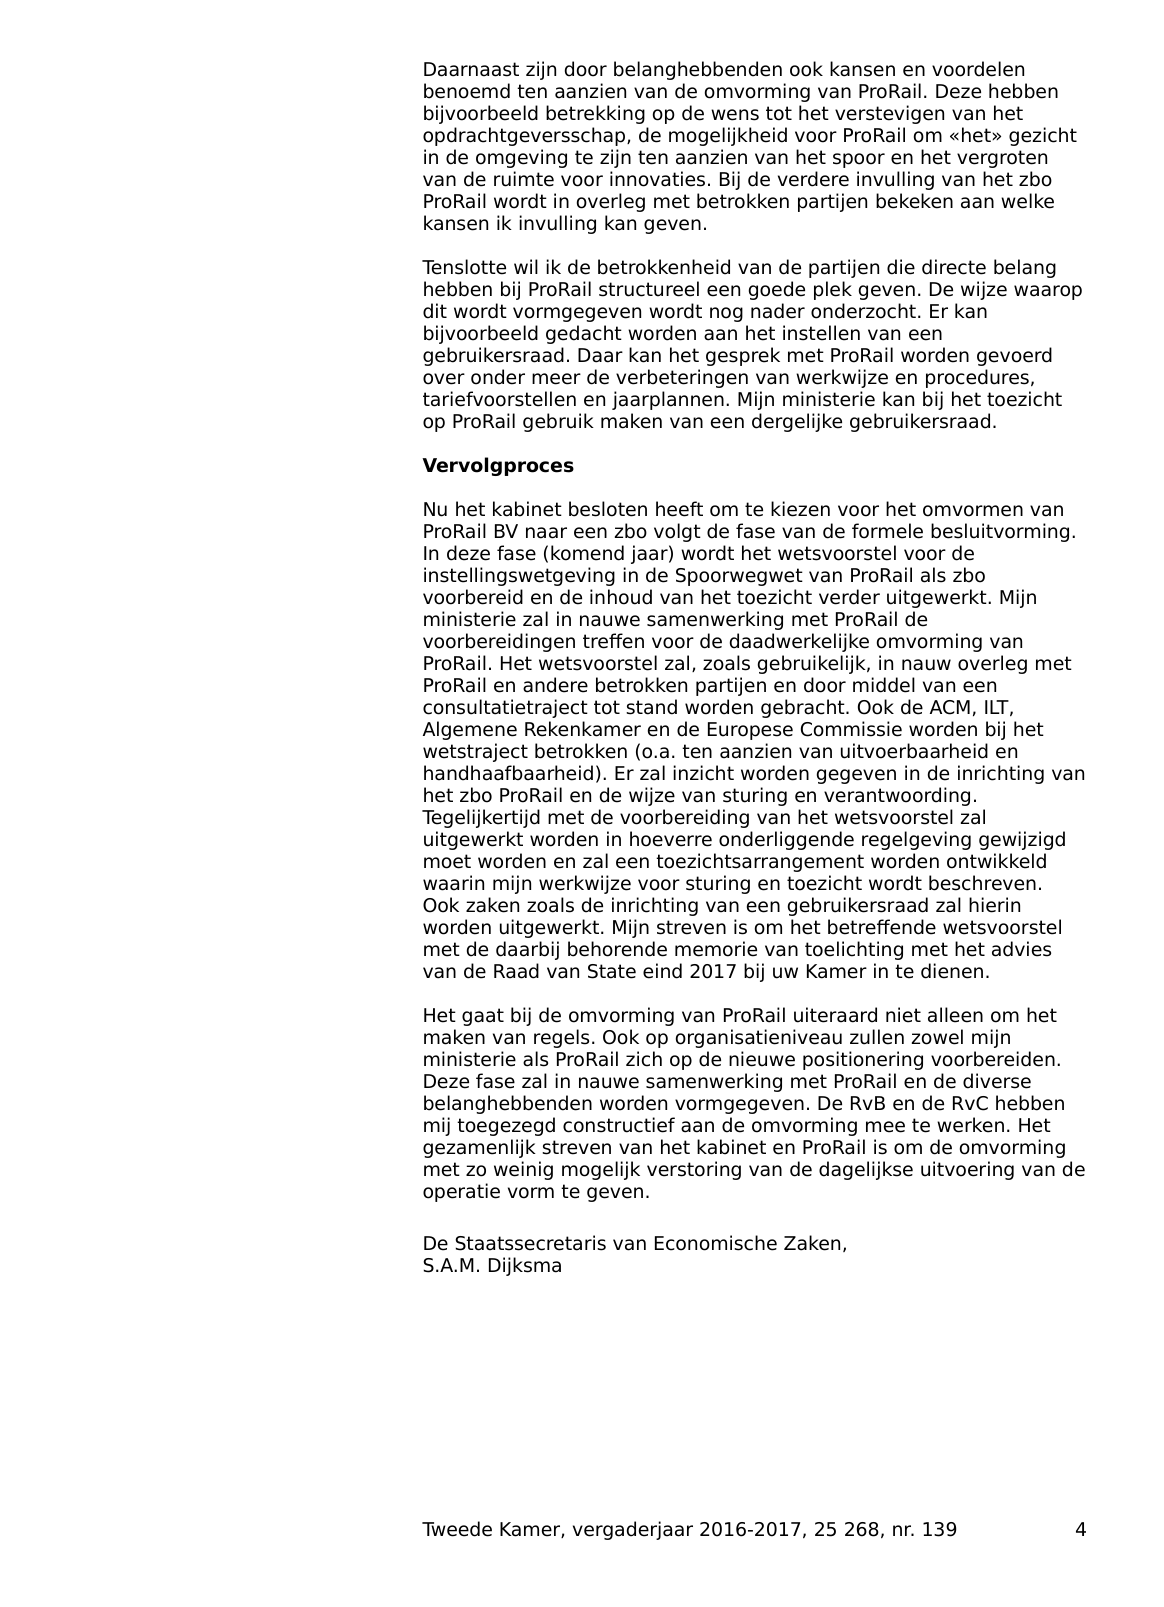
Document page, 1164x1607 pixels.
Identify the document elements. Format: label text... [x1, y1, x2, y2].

subtitle Vervolgproces [422, 455, 1087, 477]
text De Staatssecretaris van Economische Zaken, S.A.M. Dijksma [422, 1233, 1087, 1277]
text Tenslotte wil ik de betrokkenheid van de partijen die directe belang hebben bij ProRail structureel een goede plek geven. De wijze waarop dit wordt vormgegeven wordt nog nader onderzocht. Er kan bijvoorbeeld gedacht worden aan het instellen van een gebruikersraad. Daar kan het gesprek met ProRail worden gevoerd over onder meer de verbeteringen van werkwijze en procedures, tariefvoorstellen en jaarplannen. Mijn ministerie kan bij het toezicht op ProRail gebruik maken van een dergelijke gebruikersraad. [422, 257, 1087, 433]
text Het gaat bij de omvorming van ProRail uiteraard niet alleen om het maken van regels. Ook op organisatieniveau zullen zowel mijn ministerie als ProRail zich op de nieuwe positionering voorbereiden. Deze fase zal in nauwe samenwerking met ProRail en de diverse belanghebbenden worden vormgegeven. De RvB en de RvC hebben mij toegezegd constructief aan de omvorming mee te werken. Het gezamenlijk streven van het kabinet en ProRail is om de omvorming met zo weinig mogelijk verstoring van de dagelijkse uitvoering van de operatie vorm te geven. [422, 1005, 1087, 1203]
text Daarnaast zijn door belanghebbenden ook kansen en voordelen benoemd ten aanzien van de omvorming van ProRail. Deze hebben bijvoorbeeld betrekking op de wens tot het verstevigen van het opdrachtgeversschap, de mogelijkheid voor ProRail om «het» gezicht in de omgeving te zijn ten aanzien van het spoor en het vergroten van de ruimte voor innovaties. Bij de verdere invulling van het zbo ProRail wordt in overleg met betrokken partijen bekeken aan welke kansen ik invulling kan geven. [422, 59, 1087, 235]
text Nu het kabinet besloten heeft om te kiezen voor het omvormen van ProRail BV naar een zbo volgt de fase van de formele besluitvorming. In deze fase (komend jaar) wordt het wetsvoorstel voor de instellingswetgeving in de Spoorwegwet van ProRail als zbo voorbereid en de inhoud van het toezicht verder uitgewerkt. Mijn ministerie zal in nauwe samenwerking met ProRail de voorbereidingen treffen voor de daadwerkelijke omvorming van ProRail. Het wetsvoorstel zal, zoals gebruikelijk, in nauw overleg met ProRail en andere betrokken partijen en door middel van een consultatietraject tot stand worden gebracht. Ook de ACM, ILT, Algemene Rekenkamer en de Europese Commissie worden bij het wetstraject betrokken (o.a. ten aanzien van uitvoerbaarheid en handhaafbaarheid). Er zal inzicht worden gegeven in de inrichting van het zbo ProRail en de wijze van sturing en verantwoording. Tegelijkertijd met de voorbereiding van het wetsvoorstel zal uitgewerkt worden in hoeverre onderliggende regelgeving gewijzigd moet worden en zal een toezichtsarrangement worden ontwikkeld waarin mijn werkwijze voor sturing en toezicht wordt beschreven. Ook zaken zoals de inrichting van een gebruikersraad zal hierin worden uitgewerkt. Mijn streven is om het betreffende wetsvoorstel met de daarbij behorende memorie van toelichting met het advies van de Raad van State eind 2017 bij uw Kamer in te dienen. [422, 499, 1087, 983]
